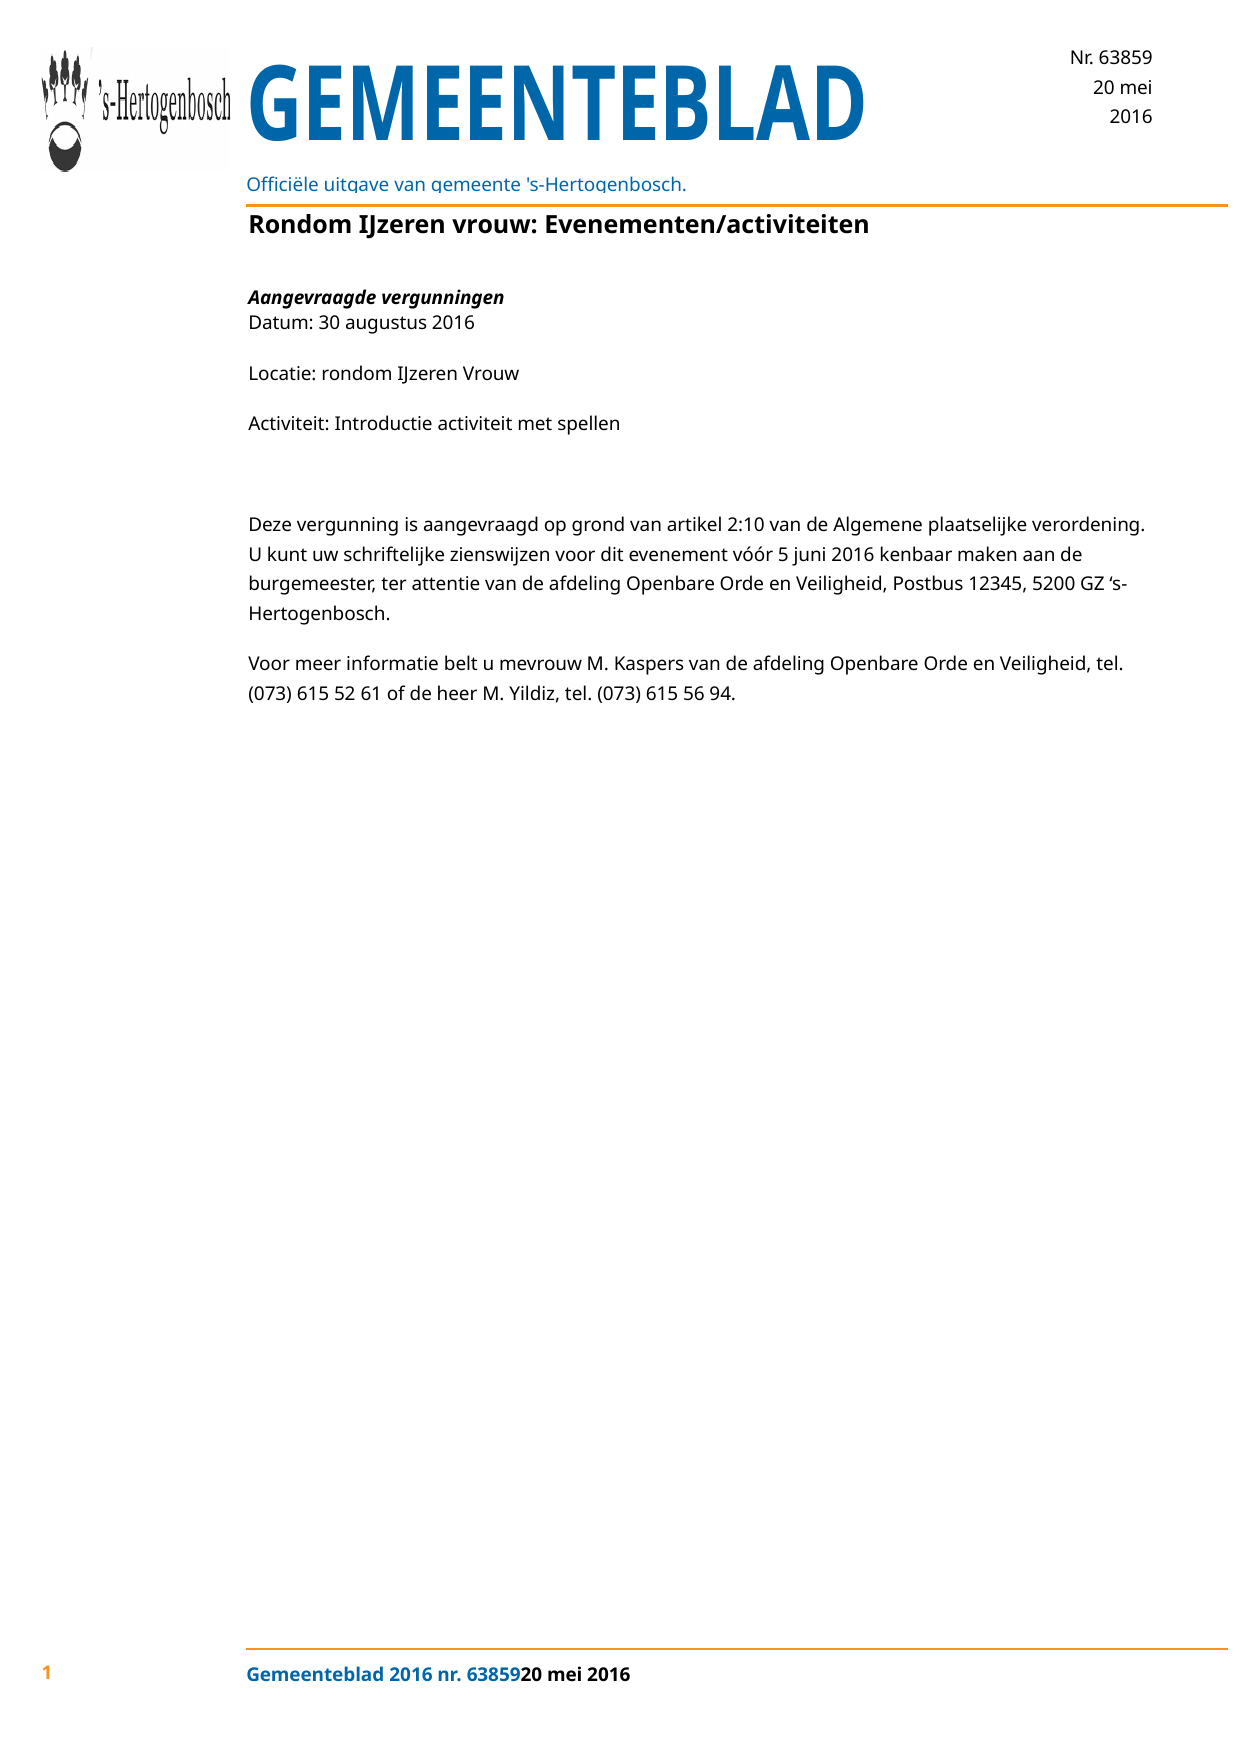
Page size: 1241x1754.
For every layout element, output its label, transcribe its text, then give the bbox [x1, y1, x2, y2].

text Aangevraagde vergunningen [248, 284, 1152, 309]
text Deze vergunning is aangevraagd op grond van artikel 2:10 van de Algemene plaatselijke verordening. U kunt uw schriftelijke zienswijzen voor dit evenement vóór 5 juni 2016 kenbaar maken aan de burgemeester, ter attentie van de afdeling Openbare Orde en Veiligheid, Postbus 12345, 5200 GZ ‘s-Hertogenbosch. [248, 511, 1152, 626]
picture [41, 47, 231, 172]
text Datum: 30 augustus 2016 [248, 309, 1152, 335]
text Rondom IJzeren vrouw: Evenementen/activiteiten [248, 207, 1152, 241]
text Voor meer informatie belt u mevrouw M. Kaspers van de afdeling Openbare Orde en Veiligheid, tel. (073) 615 52 61 of de heer M. Yildiz, tel. (073) 615 56 94. [248, 650, 1152, 706]
text Locatie: rondom IJzeren Vrouw [248, 360, 1152, 386]
text Activiteit: Introductie activiteit met spellen [248, 410, 1152, 436]
